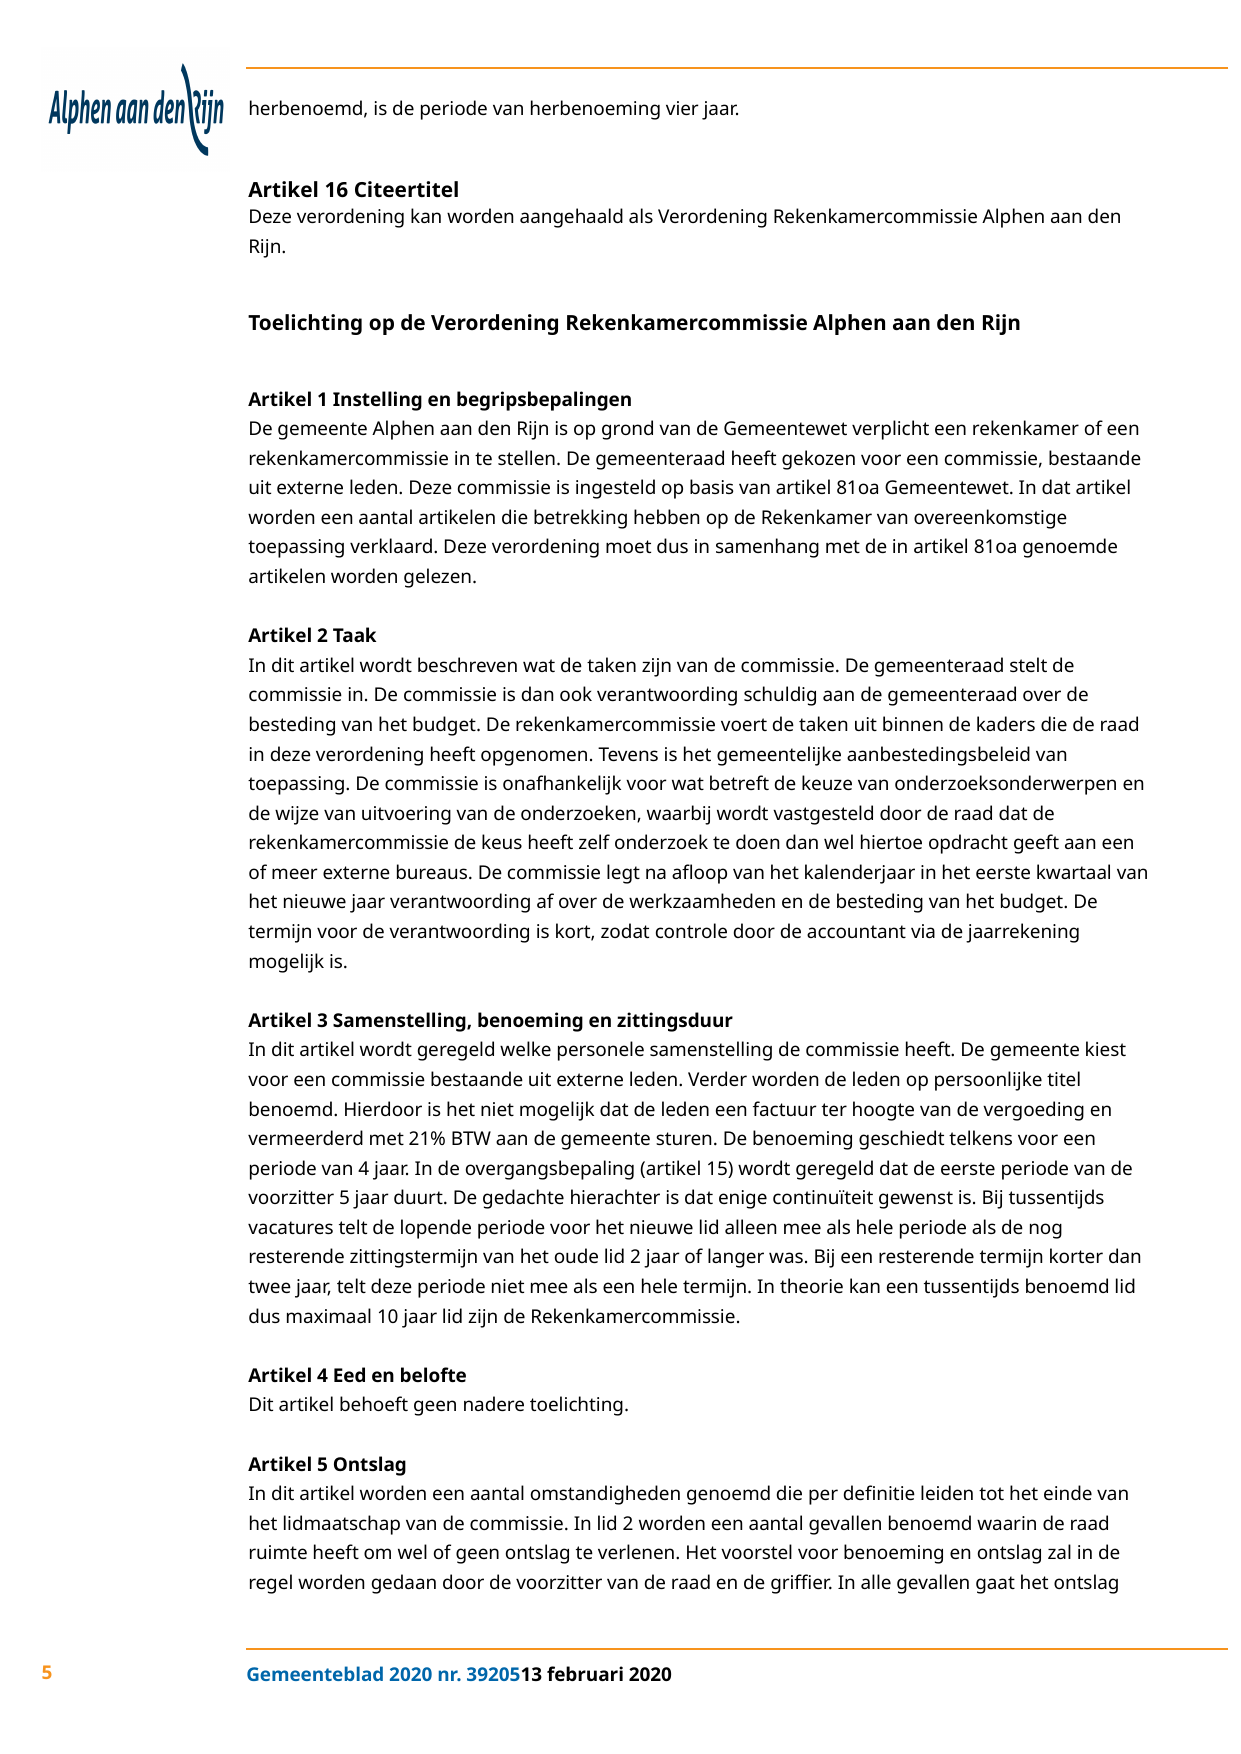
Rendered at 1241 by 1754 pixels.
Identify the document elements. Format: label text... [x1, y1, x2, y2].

text De gemeente Alphen aan den Rijn is op grond van de Gemeentewet verplicht een rekenkamer of een rekenkamercommissie in te stellen. De gemeenteraad heeft gekozen voor een commissie, bestaande uit externe leden. Deze commissie is ingesteld op basis van artikel 81oa Gemeentewet. In dat artikel worden een aantal artikelen die betrekking hebben op de Rekenkamer van overeenkomstige toepassing verklaard. Deze verordening moet dus in samenhang met de in artikel 81oa genoemde artikelen worden gelezen. [248, 415, 1152, 589]
text Artikel 3 Samenstelling, benoeming en zittingsduur [248, 1007, 1152, 1033]
text Artikel 16 Citeertitel [248, 175, 1152, 203]
text Artikel 2 Taak [248, 622, 1152, 648]
text Artikel 5 Ontslag [248, 1451, 1152, 1476]
text Dit artikel behoeft geen nadere toelichting. [248, 1392, 1152, 1417]
text In dit artikel wordt beschreven wat de taken zijn van de commissie. De gemeenteraad stelt de commissie in. De commissie is dan ook verantwoording schuldig aan de gemeenteraad over de besteding van het budget. De rekenkamercommissie voert de taken uit binnen de kaders die de raad in deze verordening heeft opgenomen. Tevens is het gemeentelijke aanbestedingsbeleid van toepassing. De commissie is onafhankelijk voor wat betreft de keuze van onderzoeksonderwerpen en de wijze van uitvoering van de onderzoeken, waarbij wordt vastgesteld door de raad dat de rekenkamercommissie de keus heeft zelf onderzoek te doen dan wel hiertoe opdracht geeft aan een of meer externe bureaus. De commissie legt na afloop van het kalenderjaar in het eerste kwartaal van het nieuwe jaar verantwoording af over de werkzaamheden en de besteding van het budget. De termijn voor de verantwoording is kort, zodat controle door de accountant via de jaarrekening mogelijk is. [248, 652, 1152, 973]
text Artikel 1 Instelling en begripsbepalingen [248, 386, 1152, 411]
picture [41, 47, 231, 172]
text Deze verordening kan worden aangehaald als Verordening Rekenkamercommissie Alphen aan den Rijn. [248, 203, 1152, 258]
text In dit artikel wordt geregeld welke personele samenstelling de commissie heeft. De gemeente kiest voor een commissie bestaande uit externe leden. Verder worden de leden op persoonlijke titel benoemd. Hierdoor is het niet mogelijk dat de leden een factuur ter hoogte van de vergoeding en vermeerderd met 21% BTW aan de gemeente sturen. De benoeming geschiedt telkens voor een periode van 4 jaar. In de overgangsbepaling (artikel 15) wordt geregeld dat de eerste periode van de voorzitter 5 jaar duurt. De gedachte hierachter is dat enige continuïteit gewenst is. Bij tussentijds vacatures telt de lopende periode voor het nieuwe lid alleen mee als hele periode als de nog resterende zittingstermijn van het oude lid 2 jaar of langer was. Bij een resterende termijn korter dan twee jaar, telt deze periode niet mee als een hele termijn. In theorie kan een tussentijds benoemd lid dus maximaal 10 jaar lid zijn de Rekenkamercommissie. [248, 1037, 1152, 1328]
text Toelichting op de Verordening Rekenkamercommissie Alphen aan den Rijn [248, 308, 1152, 336]
text In dit artikel worden een aantal omstandigheden genoemd die per definitie leiden tot het einde van het lidmaatschap van de commissie. In lid 2 worden een aantal gevallen benoemd waarin de raad ruimte heeft om wel of geen ontslag te verlenen. Het voorstel voor benoeming en ontslag zal in de regel worden gedaan door de voorzitter van de raad en de griffier. In alle gevallen gaat het ontslag [248, 1480, 1152, 1595]
text Artikel 4 Eed en belofte [248, 1362, 1152, 1388]
text herbenoemd, is de periode van herbenoeming vier jaar. [248, 95, 1152, 121]
